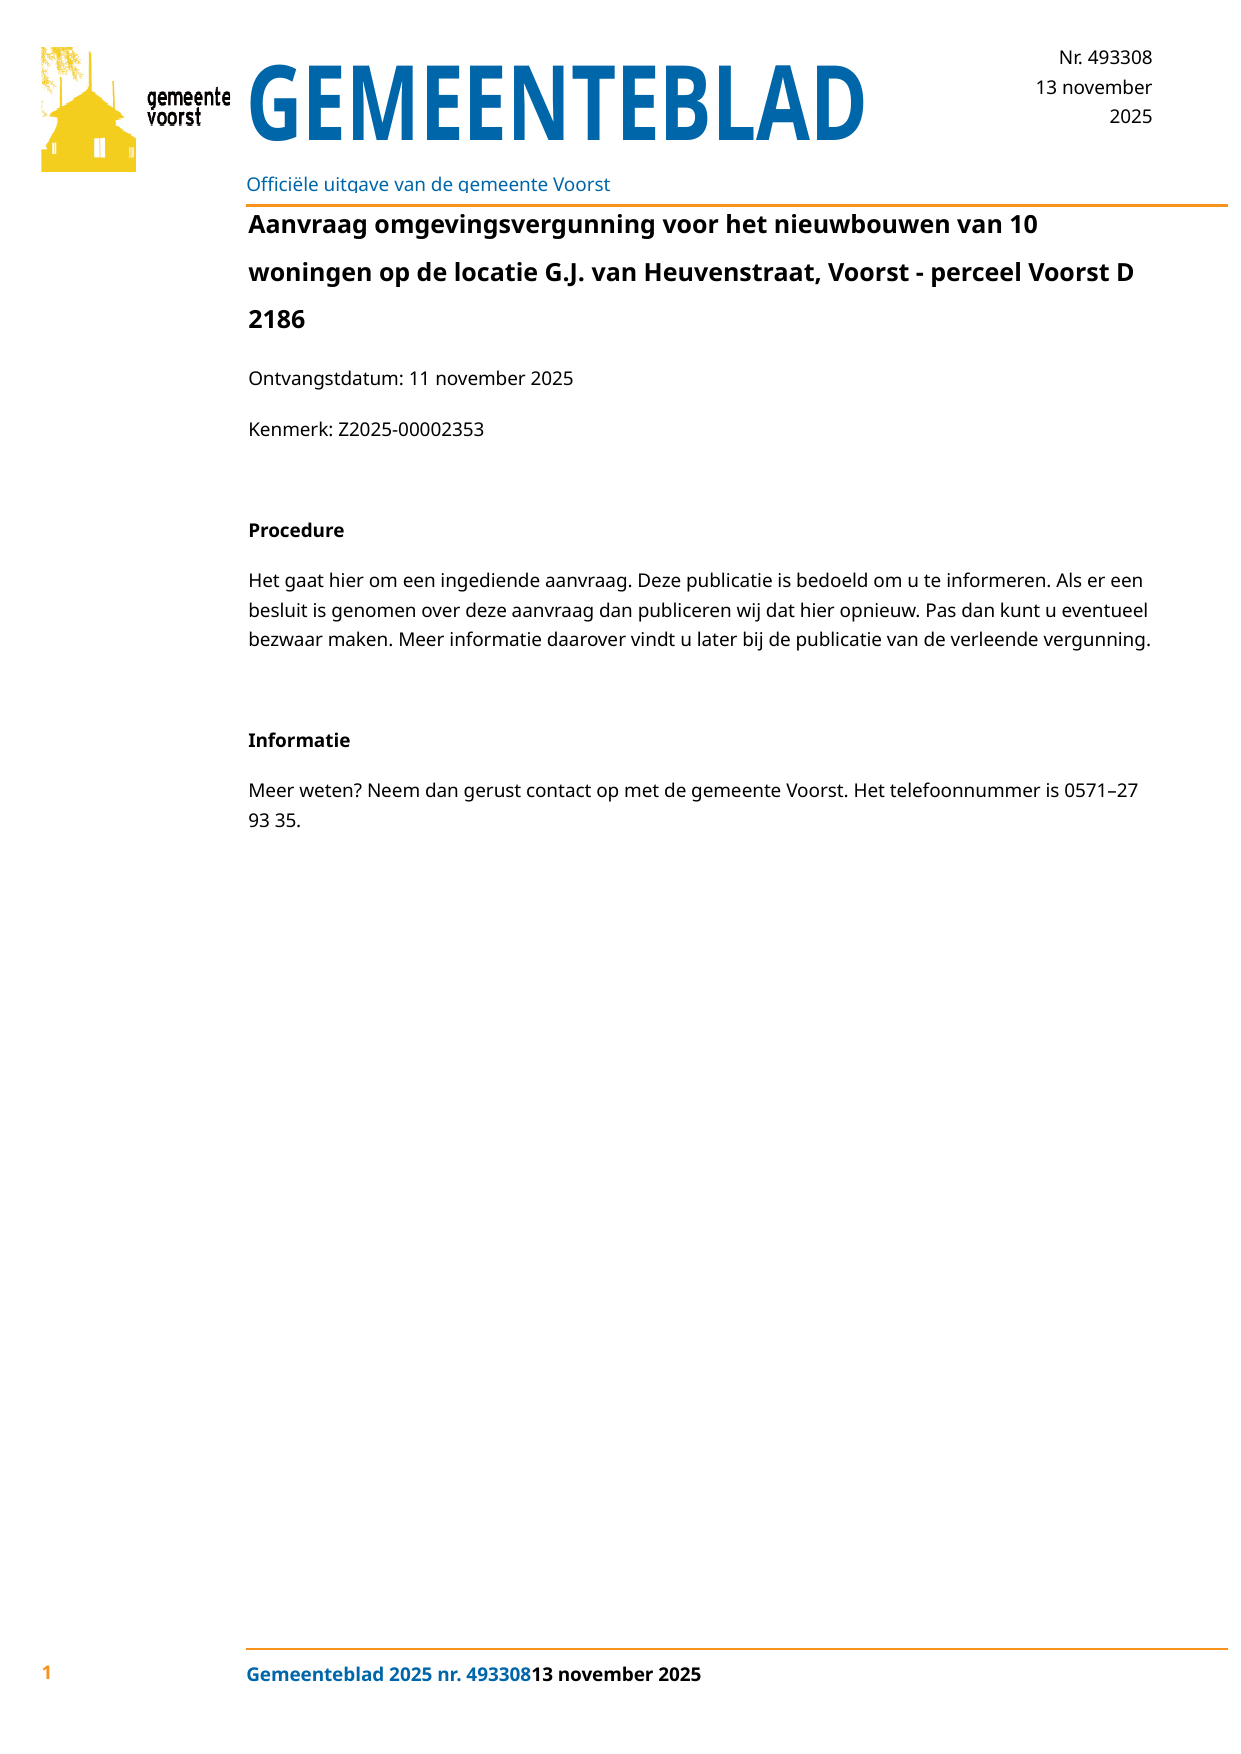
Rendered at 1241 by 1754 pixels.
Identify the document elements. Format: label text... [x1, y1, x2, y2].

text Informatie [248, 727, 1152, 753]
text Ontvangstdatum: 11 november 2025 [248, 366, 1152, 391]
text Procedure [248, 517, 1152, 542]
picture [41, 47, 231, 172]
text Kenmerk: Z2025-00002353 [248, 416, 1152, 442]
text Aanvraag omgevingsvergunning voor het nieuwbouwen van 10 woningen op de locatie G.J. van Heuvenstraat, Voorst - perceel Voorst D 2186 [248, 207, 1152, 336]
text Het gaat hier om een ingediende aanvraag. Deze publicatie is bedoeld om u te informeren. Als er een besluit is genomen over deze aanvraag dan publiceren wij dat hier opnieuw. Pas dan kunt u eventueel bezwaar maken. Meer informatie daarover vindt u later bij de publicatie van de verleende vergunning. [248, 567, 1152, 652]
text Meer weten? Neem dan gerust contact op met de gemeente Voorst. Het telefoonnummer is 0571–27 93 35. [248, 778, 1152, 833]
